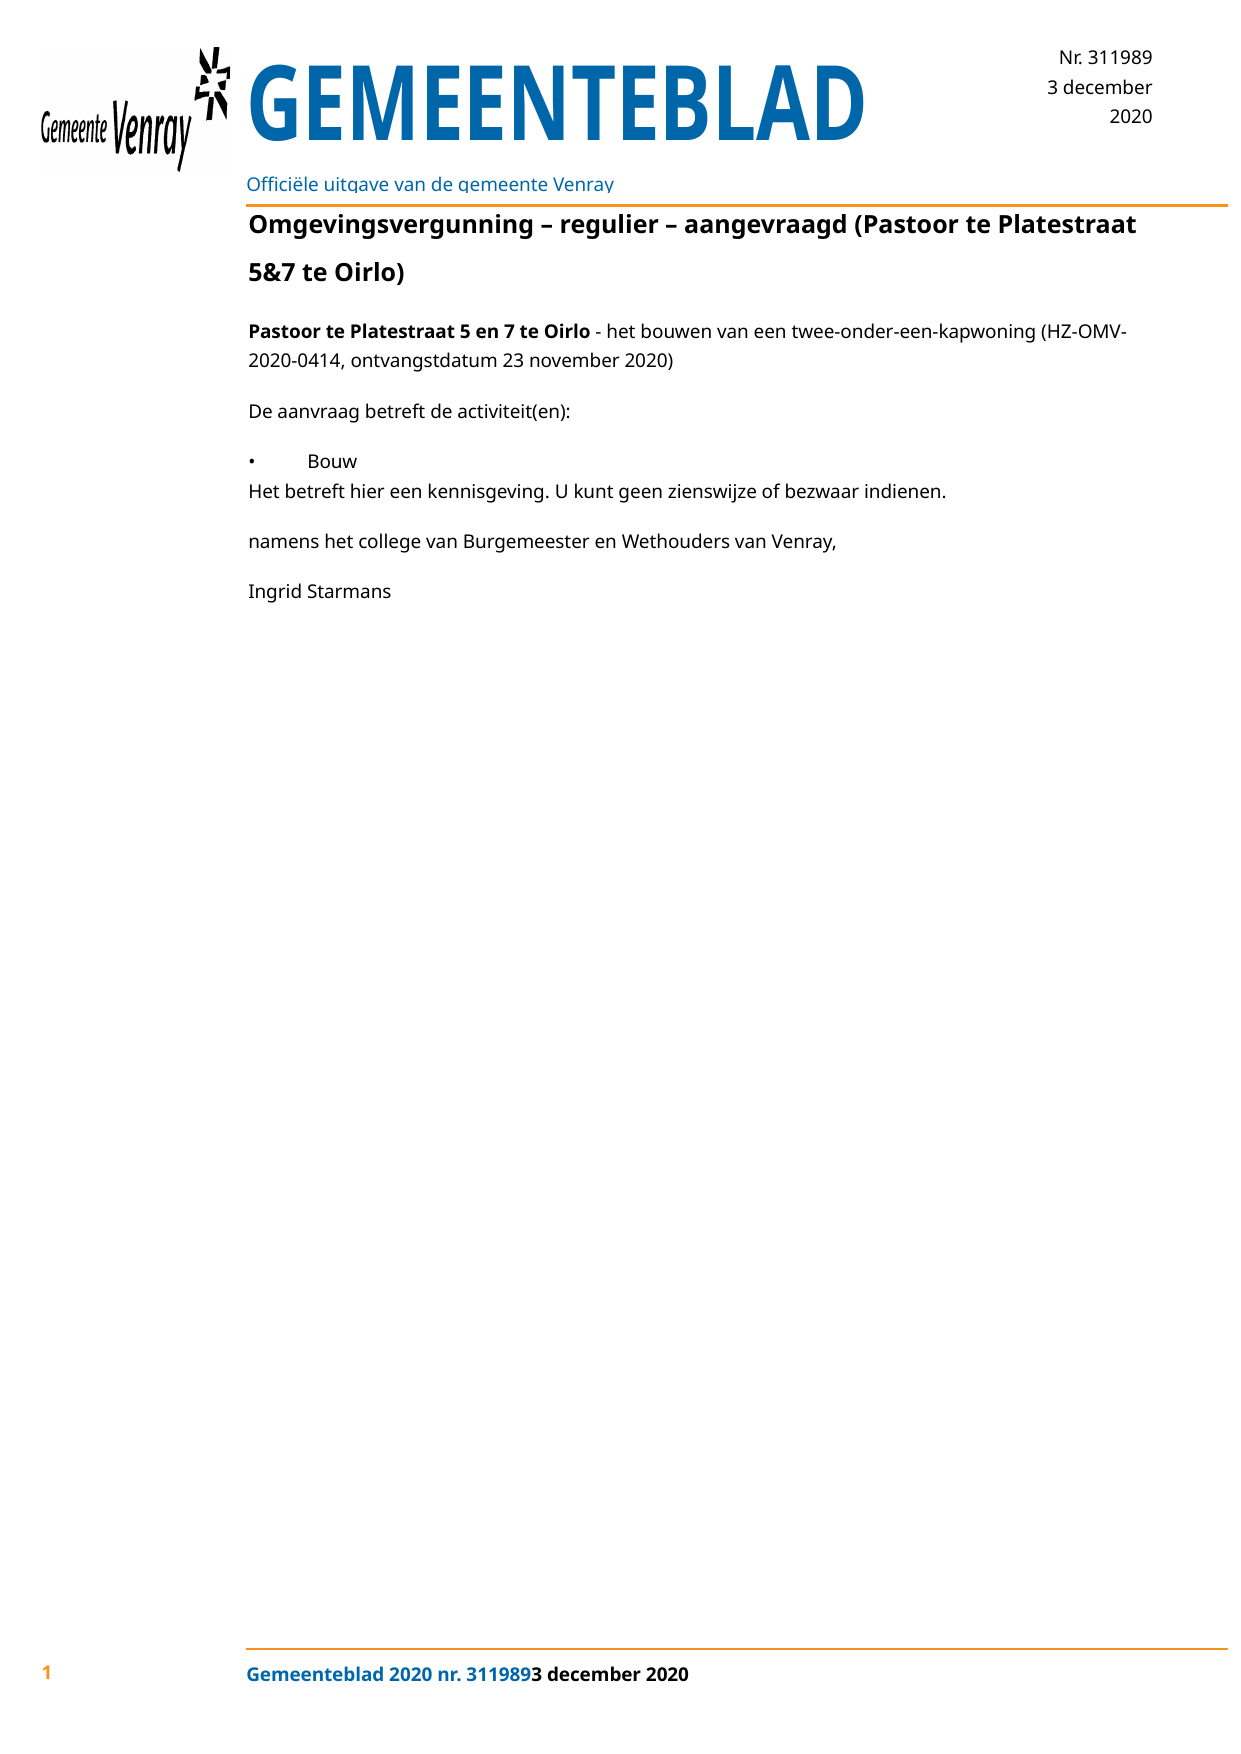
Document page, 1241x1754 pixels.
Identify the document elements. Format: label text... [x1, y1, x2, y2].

text Omgevingsvergunning – regulier – aangevraagd (Pastoor te Platestraat 5&7 te Oirlo) [248, 207, 1152, 288]
list Bouw [248, 448, 1152, 474]
text namens het college van Burgemeester en Wethouders van Venray, [248, 528, 1152, 554]
text Het betreft hier een kennisgeving. U kunt geen zienswijze of bezwaar indienen. [248, 478, 1152, 504]
text De aanvraag betreft de activiteit(en): [248, 398, 1152, 424]
picture [41, 47, 231, 172]
text Ingrid Starmans [248, 579, 1152, 604]
text Pastoor te Platestraat 5 en 7 te Oirlo - het bouwen van een twee-onder-een-kapwoning (HZ-OMV-2020-0414, ontvangstdatum 23 november 2020) [248, 318, 1152, 373]
